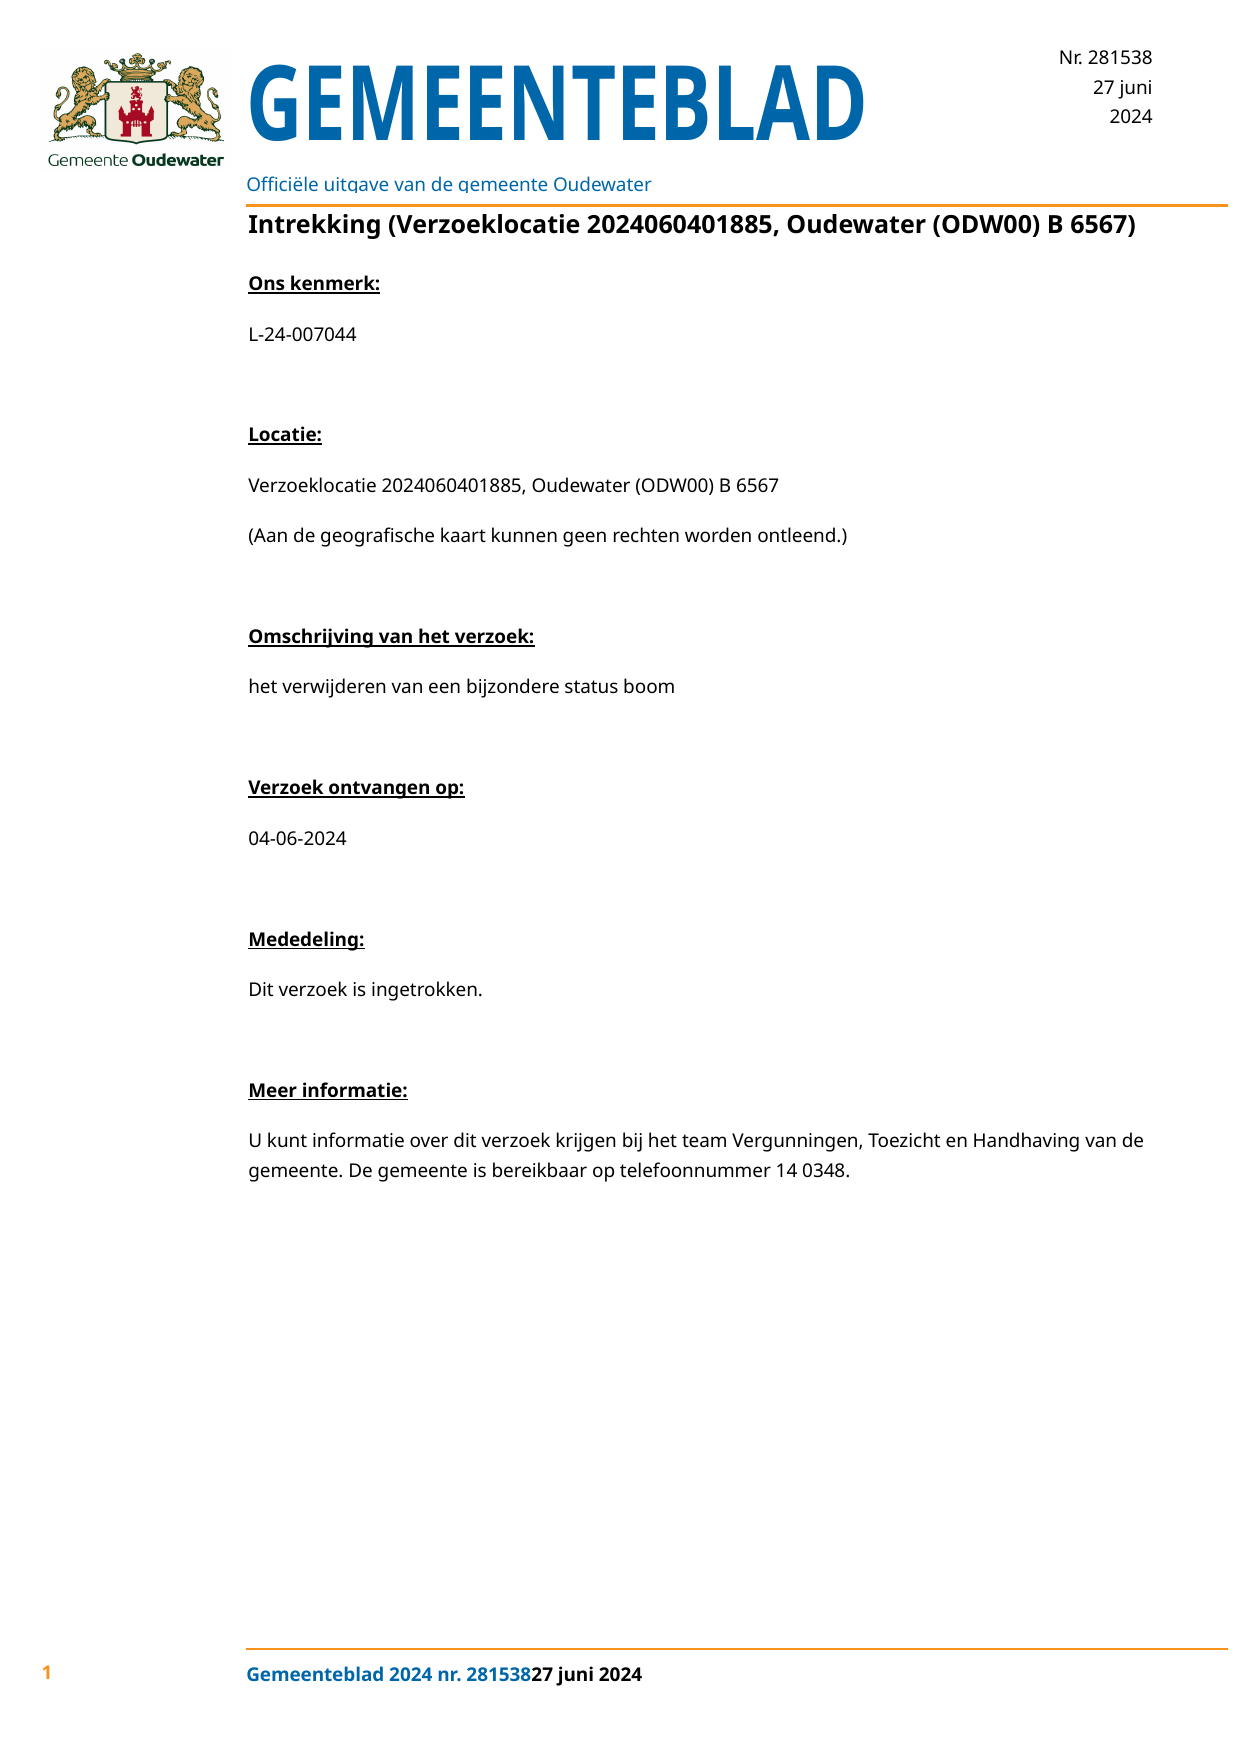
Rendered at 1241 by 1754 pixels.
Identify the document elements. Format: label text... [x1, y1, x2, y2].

text Ons kenmerk: [248, 270, 1152, 296]
text Locatie: [248, 422, 1152, 447]
text (Aan de geografische kaart kunnen geen rechten worden ontleend.) [248, 522, 1152, 548]
text 04-06-2024 [248, 825, 1152, 851]
text L-24-007044 [248, 321, 1152, 346]
text het verwijderen van een bijzondere status boom [248, 674, 1152, 699]
text Verzoek ontvangen op: [248, 774, 1152, 800]
picture [41, 47, 231, 172]
text Intrekking (Verzoeklocatie 2024060401885, Oudewater (ODW00) B 6567) [248, 207, 1152, 241]
text U kunt informatie over dit verzoek krijgen bij het team Vergunningen, Toezicht en Handhaving van de gemeente. De gemeente is bereikbaar op telefoonnummer 14 0348. [248, 1127, 1152, 1183]
text Dit verzoek is ingetrokken. [248, 976, 1152, 1002]
text Verzoeklocatie 2024060401885, Oudewater (ODW00) B 6567 [248, 472, 1152, 498]
text Mededeling: [248, 926, 1152, 951]
text Omschrijving van het verzoek: [248, 623, 1152, 649]
text Meer informatie: [248, 1077, 1152, 1103]
